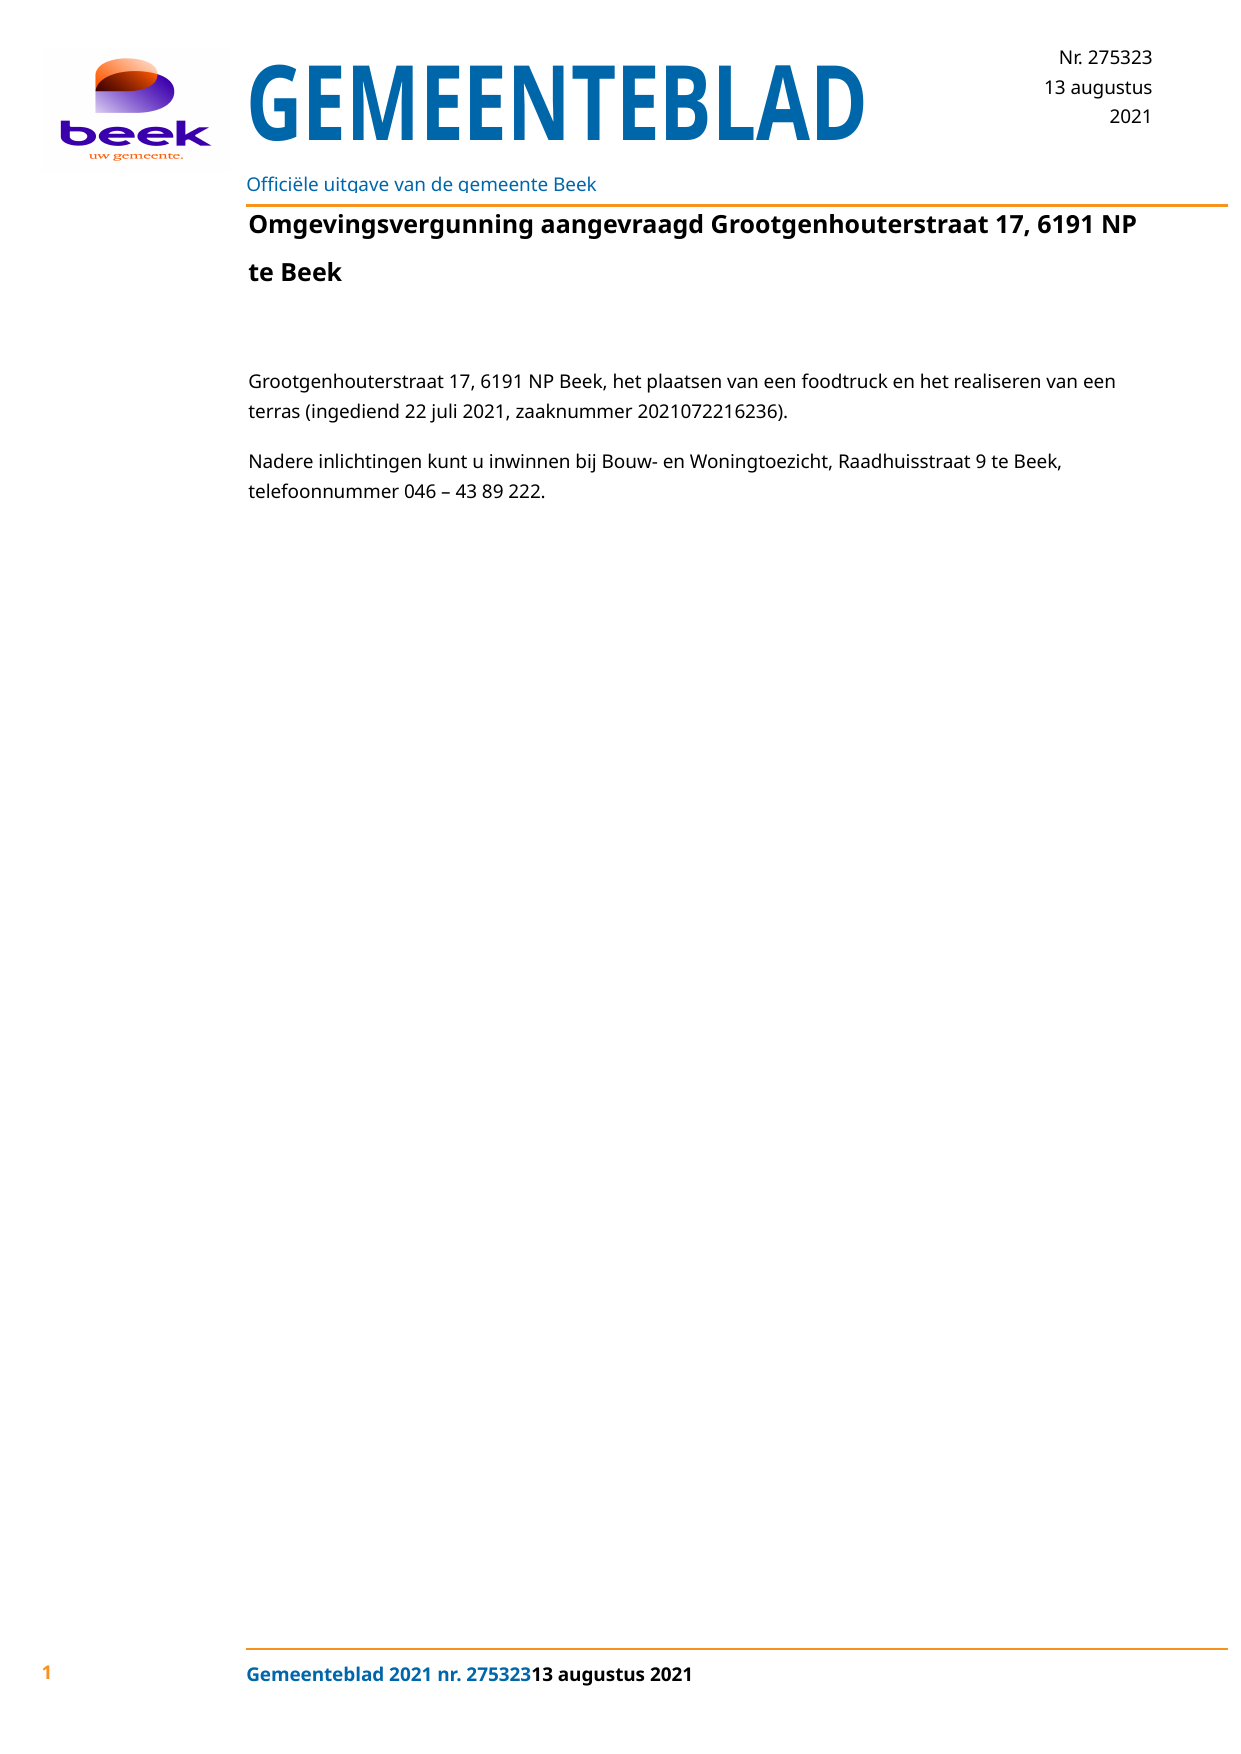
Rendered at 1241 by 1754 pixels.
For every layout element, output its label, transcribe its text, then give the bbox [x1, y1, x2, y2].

text Omgevingsvergunning aangevraagd Grootgenhouterstraat 17, 6191 NP te Beek [248, 207, 1152, 288]
text Nadere inlichtingen kunt u inwinnen bij Bouw- en Woningtoezicht, Raadhuisstraat 9 te Beek, telefoonnummer 046 – 43 89 222. [248, 448, 1152, 504]
picture [41, 47, 231, 172]
text Grootgenhouterstraat 17, 6191 NP Beek, het plaatsen van een foodtruck en het realiseren van een terras (ingediend 22 juli 2021, zaaknummer 2021072216236). [248, 368, 1152, 424]
